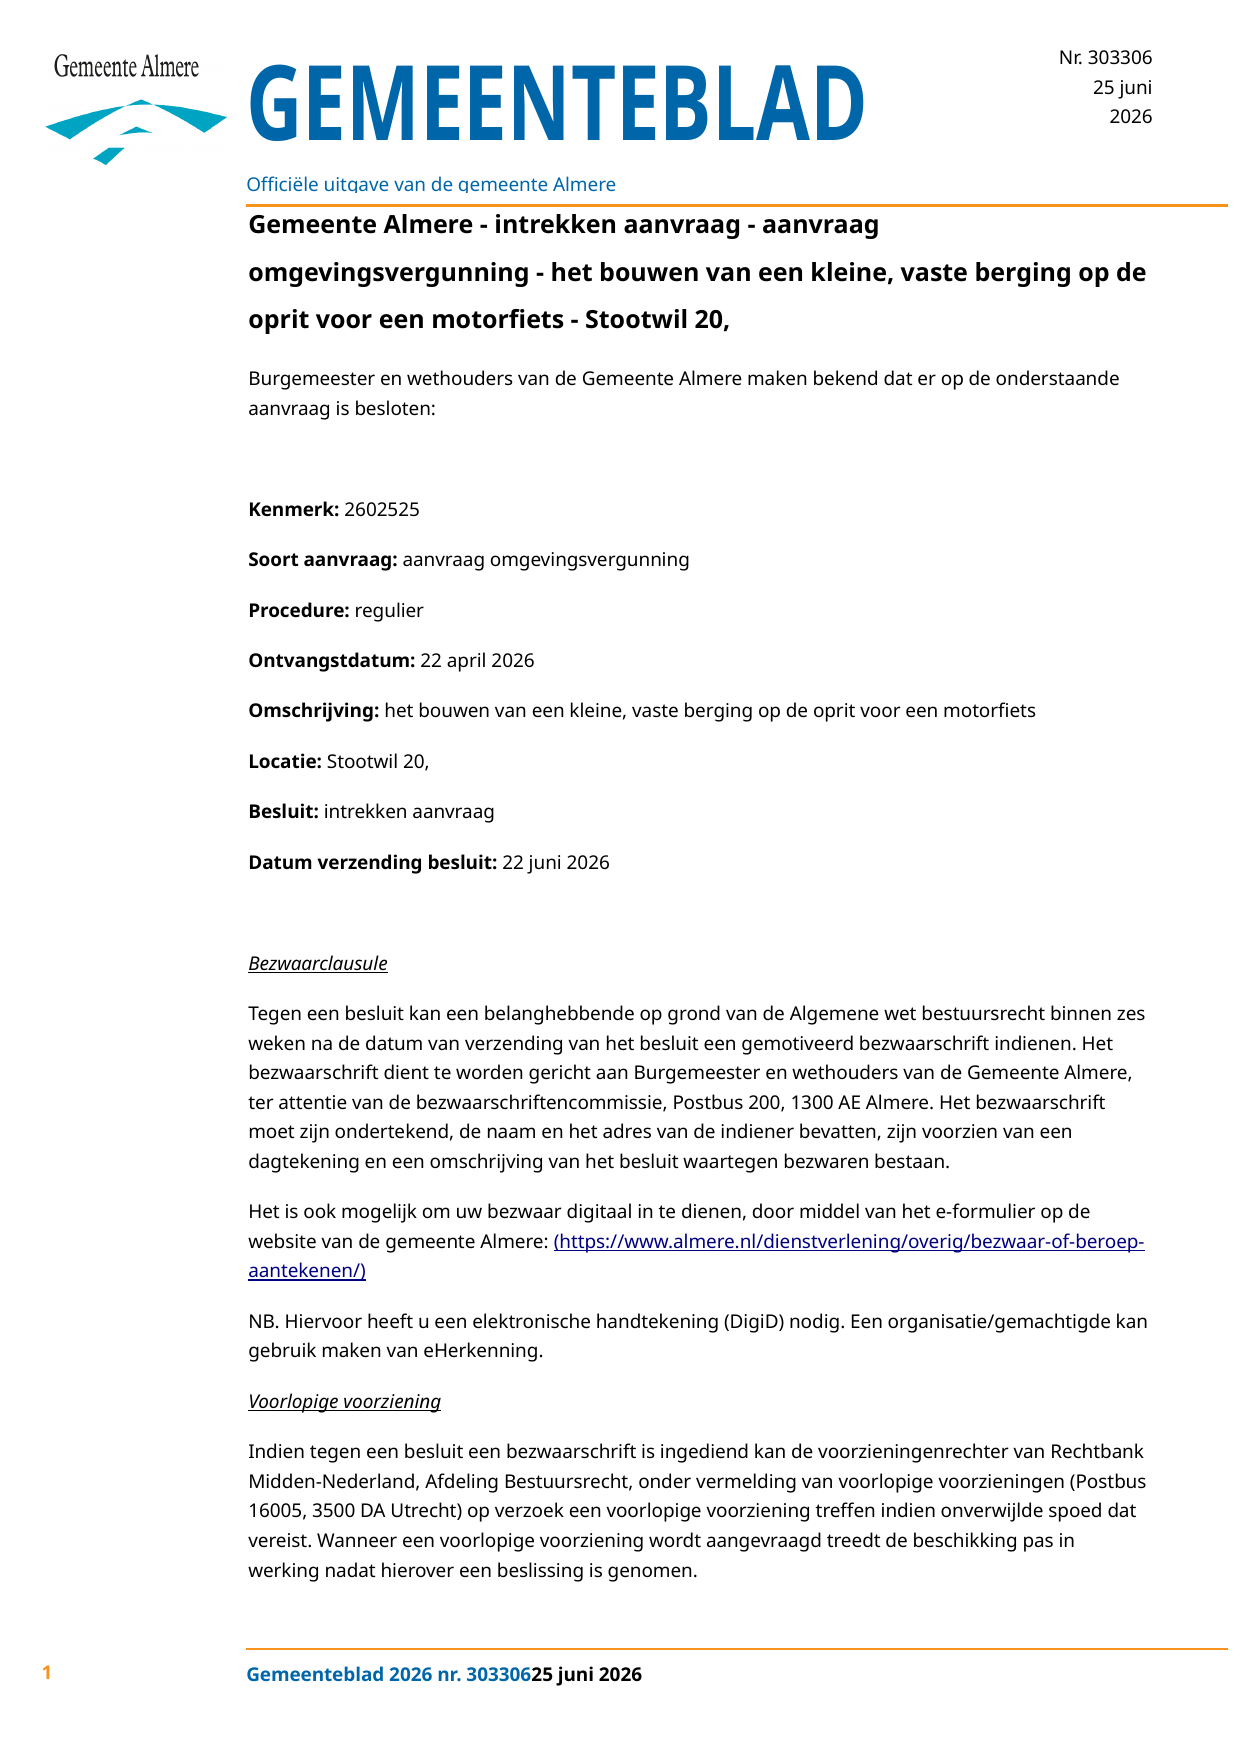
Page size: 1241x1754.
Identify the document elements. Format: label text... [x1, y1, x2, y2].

text Ontvangstdatum: 22 april 2026 [248, 647, 1152, 673]
text Locatie: Stootwil 20, [248, 748, 1152, 774]
picture [41, 47, 231, 172]
text Voorlopige voorziening [248, 1388, 1152, 1414]
text NB. Hiervoor heeft u een elektronische handtekening (DigiD) nodig. Een organisatie/gemachtigde kan gebruik maken van eHerkenning. [248, 1308, 1152, 1363]
text Kenmerk: 2602525 [248, 496, 1152, 522]
text Bezwaarclausule [248, 950, 1152, 975]
text Besluit: intrekken aanvraag [248, 798, 1152, 824]
text Burgemeester en wethouders van de Gemeente Almere maken bekend dat er op de onderstaande aanvraag is besloten: [248, 366, 1152, 421]
text Het is ook mogelijk om uw bezwaar digitaal in te dienen, door middel van het e-formulier op de website van de gemeente Almere: (https://www.almere.nl/dienstverlening/overig/bezwaar-of-beroep-aantekenen/) [248, 1198, 1152, 1283]
text Tegen een besluit kan een belanghebbende op grond van de Algemene wet bestuursrecht binnen zes weken na de datum van verzending van het besluit een gemotiveerd bezwaarschrift indienen. Het bezwaarschrift dient te worden gericht aan Burgemeester en wethouders van de Gemeente Almere, ter attentie van de bezwaarschriftencommissie, Postbus 200, 1300 AE Almere. Het bezwaarschrift moet zijn ondertekend, de naam en het adres van de indiener bevatten, zijn voorzien van een dagtekening en een omschrijving van het besluit waartegen bezwaren bestaan. [248, 1000, 1152, 1174]
text Datum verzending besluit: 22 juni 2026 [248, 849, 1152, 874]
text Indien tegen een besluit een bezwaarschrift is ingediend kan de voorzieningenrechter van Rechtbank Midden-Nederland, Afdeling Bestuursrecht, onder vermelding van voorlopige voorzieningen (Postbus 16005, 3500 DA Utrecht) op verzoek een voorlopige voorziening treffen indien onverwijlde spoed dat vereist. Wanneer een voorlopige voorziening wordt aangevraagd treedt de beschikking pas in werking nadat hierover een beslissing is genomen. [248, 1438, 1152, 1582]
text Gemeente Almere - intrekken aanvraag - aanvraag omgevingsvergunning - het bouwen van een kleine, vaste berging op de oprit voor een motorfiets - Stootwil 20, [248, 207, 1152, 336]
text Omschrijving: het bouwen van een kleine, vaste berging op de oprit voor een motorfiets [248, 698, 1152, 723]
text Procedure: regulier [248, 597, 1152, 622]
text Soort aanvraag: aanvraag omgevingsvergunning [248, 546, 1152, 572]
